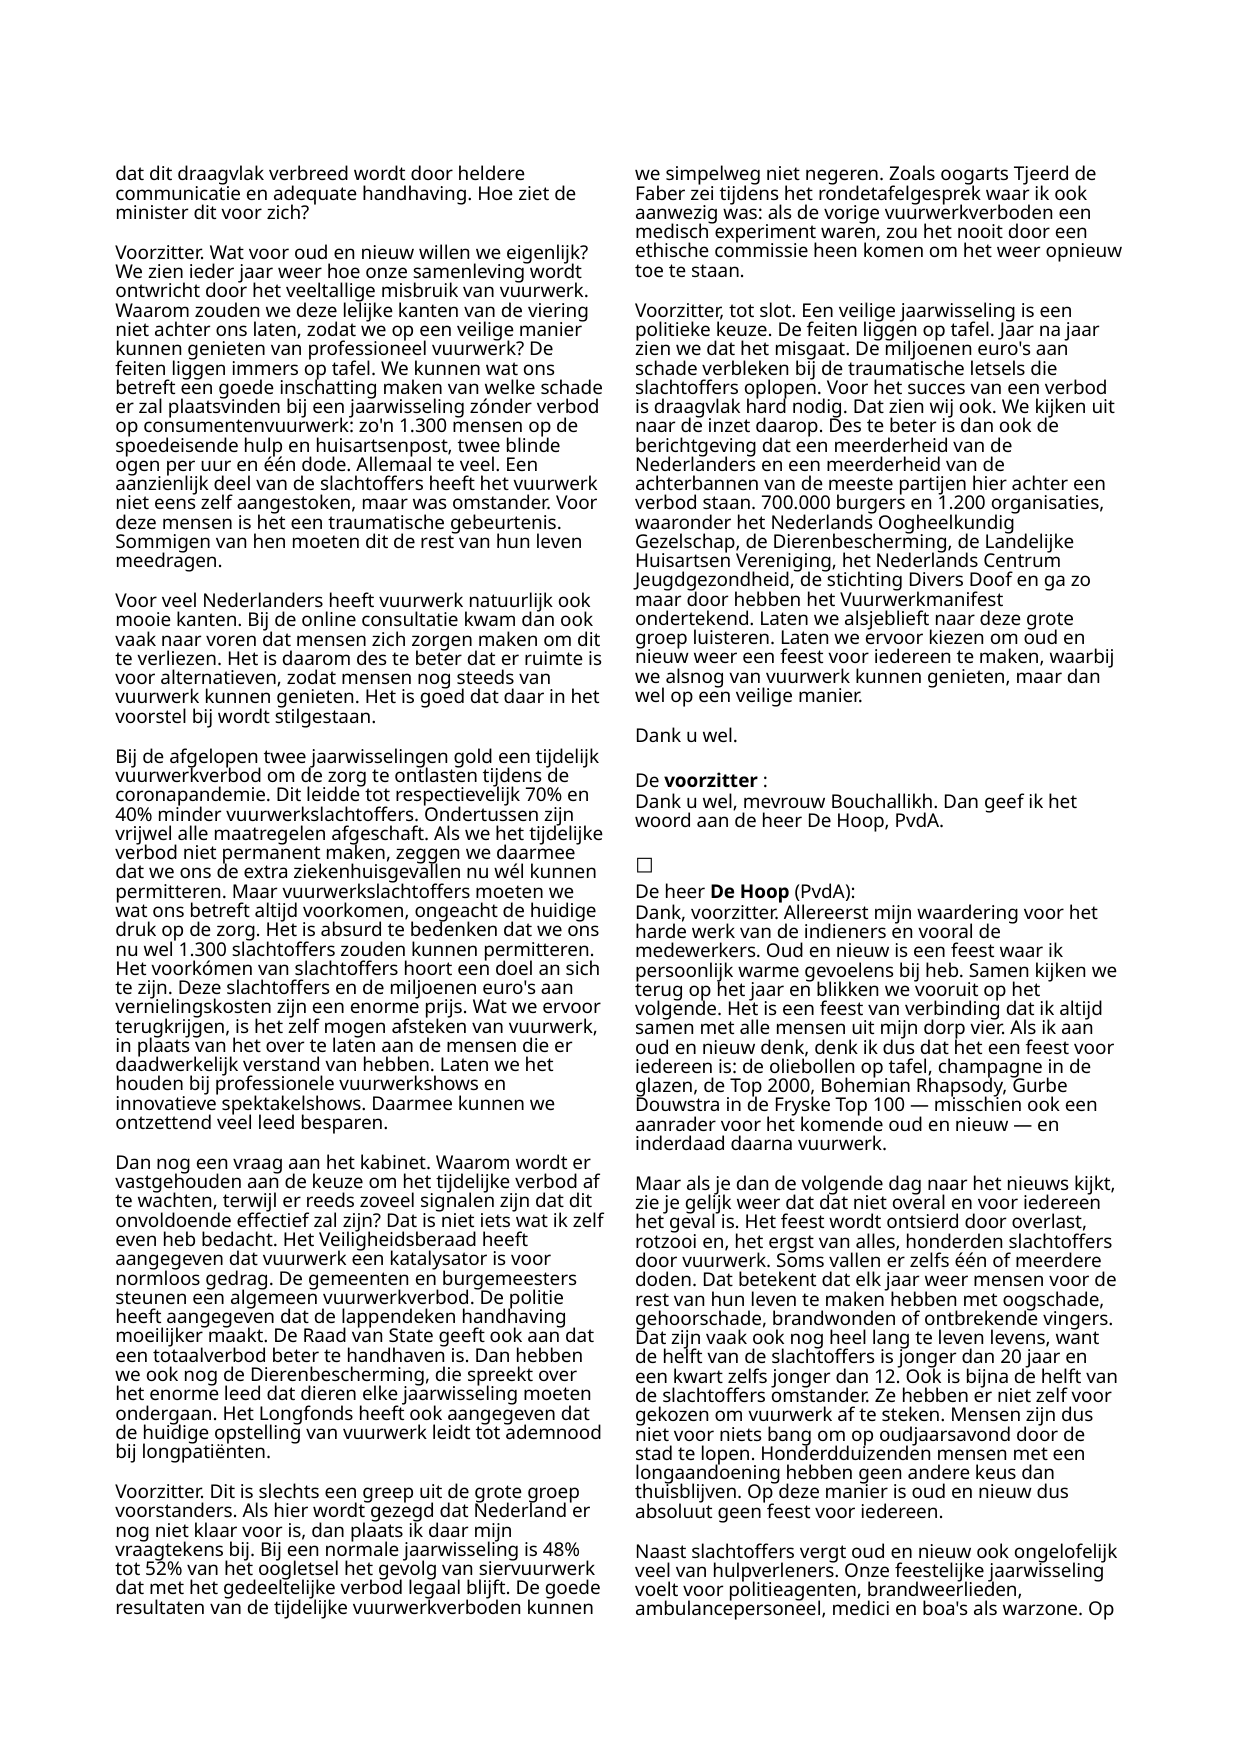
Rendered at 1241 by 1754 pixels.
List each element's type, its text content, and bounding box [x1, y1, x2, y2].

text Bij de afgelopen twee jaarwisselingen gold een tijdelijk vuurwerkverbod om de zorg te ontlasten tijdens de coronapandemie. Dit leidde tot respectievelijk 70% en 40% minder vuurwerkslachtoffers. Ondertussen zijn vrijwel alle maatregelen afgeschaft. Als we het tijdelijke verbod niet permanent maken, zeggen we daarmee dat we ons de extra ziekenhuisgevallen nu wél kunnen permitteren. Maar vuurwerkslachtoffers moeten we wat ons betreft altijd voorkomen, ongeacht de huidige druk op de zorg. Het is absurd te bedenken dat we ons nu wel 1.300 slachtoffers zouden kunnen permitteren. Het voorkómen van slachtoffers hoort een doel an sich te zijn. Deze slachtoffers en de miljoenen euro's aan vernielingskosten zijn een enorme prijs. Wat we ervoor terugkrijgen, is het zelf mogen afsteken van vuurwerk, in plaats van het over te laten aan de mensen die er daadwerkelijk verstand van hebben. Laten we het houden bij professionele vuurwerkshows en innovatieve spektakelshows. Daarmee kunnen we ontzettend veel leed besparen. [115, 748, 605, 1133]
text Voorzitter, tot slot. Een veilige jaarwisseling is een politieke keuze. De feiten liggen op tafel. Jaar na jaar zien we dat het misgaat. De miljoenen euro's aan schade verbleken bij de traumatische letsels die slachtoffers oplopen. Voor het succes van een verbod is draagvlak hard nodig. Dat zien wij ook. We kijken uit naar de inzet daarop. Des te beter is dan ook de berichtgeving dat een meerderheid van de Nederlanders en een meerderheid van de achterbannen van de meeste partijen hier achter een verbod staan. 700.000 burgers en 1.200 organisaties, waaronder het Nederlands Oogheelkundig Gezelschap, de Dierenbescherming, de Landelijke Huisartsen Vereniging, het Nederlands Centrum Jeugdgezondheid, de stichting Divers Doof en ga zo maar door hebben het Vuurwerkmanifest ondertekend. Laten we alsjeblieft naar deze grote groep luisteren. Laten we ervoor kiezen om oud en nieuw weer een feest voor iedereen te maken, waarbij we alsnog van vuurwerk kunnen genieten, maar dan wel op een veilige manier. [635, 302, 1125, 706]
text Naast slachtoffers vergt oud en nieuw ook ongelofelijk veel van hulpverleners. Onze feestelijke jaarwisseling voelt voor politieagenten, brandweerlieden, ambulancepersoneel, medici en boa's als warzone. Op [635, 1543, 1125, 1620]
text Voorzitter. Wat voor oud en nieuw willen we eigenlijk? We zien ieder jaar weer hoe onze samenleving wordt ontwricht door het veeltallige misbruik van vuurwerk. Waarom zouden we deze lelijke kanten van de viering niet achter ons laten, zodat we op een veilige manier kunnen genieten van professioneel vuurwerk? De feiten liggen immers op tafel. We kunnen wat ons betreft een goede inschatting maken van welke schade er zal plaatsvinden bij een jaarwisseling zónder verbod op consumentenvuurwerk: zo'n 1.300 mensen op de spoedeisende hulp en huisartsenpost, twee blinde ogen per uur en één dode. Allemaal te veel. Een aanzienlijk deel van de slachtoffers heeft het vuurwerk niet eens zelf aangestoken, maar was omstander. Voor deze mensen is het een traumatische gebeurtenis. Sommigen van hen moeten dit de rest van hun leven meedragen. [115, 244, 605, 571]
text De heer De Hoop (PvdA): [635, 878, 1125, 904]
text ⬜ [635, 852, 1125, 878]
text Voor veel Nederlanders heeft vuurwerk natuurlijk ook mooie kanten. Bij de online consultatie kwam dan ook vaak naar voren dat mensen zich zorgen maken om dit te verliezen. Het is daarom des te beter dat er ruimte is voor alternatieven, zodat mensen nog steeds van vuurwerk kunnen genieten. Het is goed dat daar in het voorstel bij wordt stilgestaan. [115, 592, 605, 727]
text Dan nog een vraag aan het kabinet. Waarom wordt er vastgehouden aan de keuze om het tijdelijke verbod af te wachten, terwijl er reeds zoveel signalen zijn dat dit onvoldoende effectief zal zijn? Dat is niet iets wat ik zelf even heb bedacht. Het Veiligheidsberaad heeft aangegeven dat vuurwerk een katalysator is voor normloos gedrag. De gemeenten en burgemeesters steunen een algemeen vuurwerkverbod. De politie heeft aangegeven dat de lappendeken handhaving moeilijker maakt. De Raad van State geeft ook aan dat een totaalverbod beter te handhaven is. Dan hebben we ook nog de Dierenbescherming, die spreekt over het enorme leed dat dieren elke jaarwisseling moeten ondergaan. Het Longfonds heeft ook aangegeven dat de huidige opstelling van vuurwerk leidt tot ademnood bij longpatiënten. [115, 1154, 605, 1462]
text De voorzitter : [635, 767, 1125, 793]
text Dank u wel. [635, 727, 1125, 746]
text dat dit draagvlak verbreed wordt door heldere communicatie en adequate handhaving. Hoe ziet de minister dit voor zich? [115, 165, 605, 223]
text we simpelweg niet negeren. Zoals oogarts Tjeerd de Faber zei tijdens het rondetafelgesprek waar ik ook aanwezig was: als de vorige vuurwerkverboden een medisch experiment waren, zou het nooit door een ethische commissie heen komen om het weer opnieuw toe te staan. [635, 165, 1125, 281]
text Dank, voorzitter. Allereerst mijn waardering voor het harde werk van de indieners en vooral de medewerkers. Oud en nieuw is een feest waar ik persoonlijk warme gevoelens bij heb. Samen kijken we terug op het jaar en blikken we vooruit op het volgende. Het is een feest van verbinding dat ik altijd samen met alle mensen uit mijn dorp vier. Als ik aan oud en nieuw denk, denk ik dus dat het een feest voor iedereen is: de oliebollen op tafel, champagne in de glazen, de Top 2000, Bohemian Rhapsody, Gurbe Douwstra in de Fryske Top 100 — misschien ook een aanrader voor het komende oud en nieuw — en inderdaad daarna vuurwerk. [635, 904, 1125, 1154]
text Dank u wel, mevrouw Bouchallikh. Dan geef ik het woord aan de heer De Hoop, PvdA. [635, 793, 1125, 831]
text Maar als je dan de volgende dag naar het nieuws kijkt, zie je gelijk weer dat dat niet overal en voor iedereen het geval is. Het feest wordt ontsierd door overlast, rotzooi en, het ergst van alles, honderden slachtoffers door vuurwerk. Soms vallen er zelfs één of meerdere doden. Dat betekent dat elk jaar weer mensen voor de rest van hun leven te maken hebben met oogschade, gehoorschade, brandwonden of ontbrekende vingers. Dat zijn vaak ook nog heel lang te leven levens, want de helft van de slachtoffers is jonger dan 20 jaar en een kwart zelfs jonger dan 12. Ook is bijna de helft van de slachtoffers omstander. Ze hebben er niet zelf voor gekozen om vuurwerk af te steken. Mensen zijn dus niet voor niets bang om op oudjaarsavond door de stad te lopen. Honderdduizenden mensen met een longaandoening hebben geen andere keus dan thuisblijven. Op deze manier is oud en nieuw dus absoluut geen feest voor iedereen. [635, 1175, 1125, 1522]
text Voorzitter. Dit is slechts een greep uit de grote groep voorstanders. Als hier wordt gezegd dat Nederland er nog niet klaar voor is, dan plaats ik daar mijn vraagtekens bij. Bij een normale jaarwisseling is 48% tot 52% van het oogletsel het gevolg van siervuurwerk dat met het gedeeltelijke verbod legaal blijft. De goede resultaten van de tijdelijke vuurwerkverboden kunnen [115, 1483, 605, 1618]
